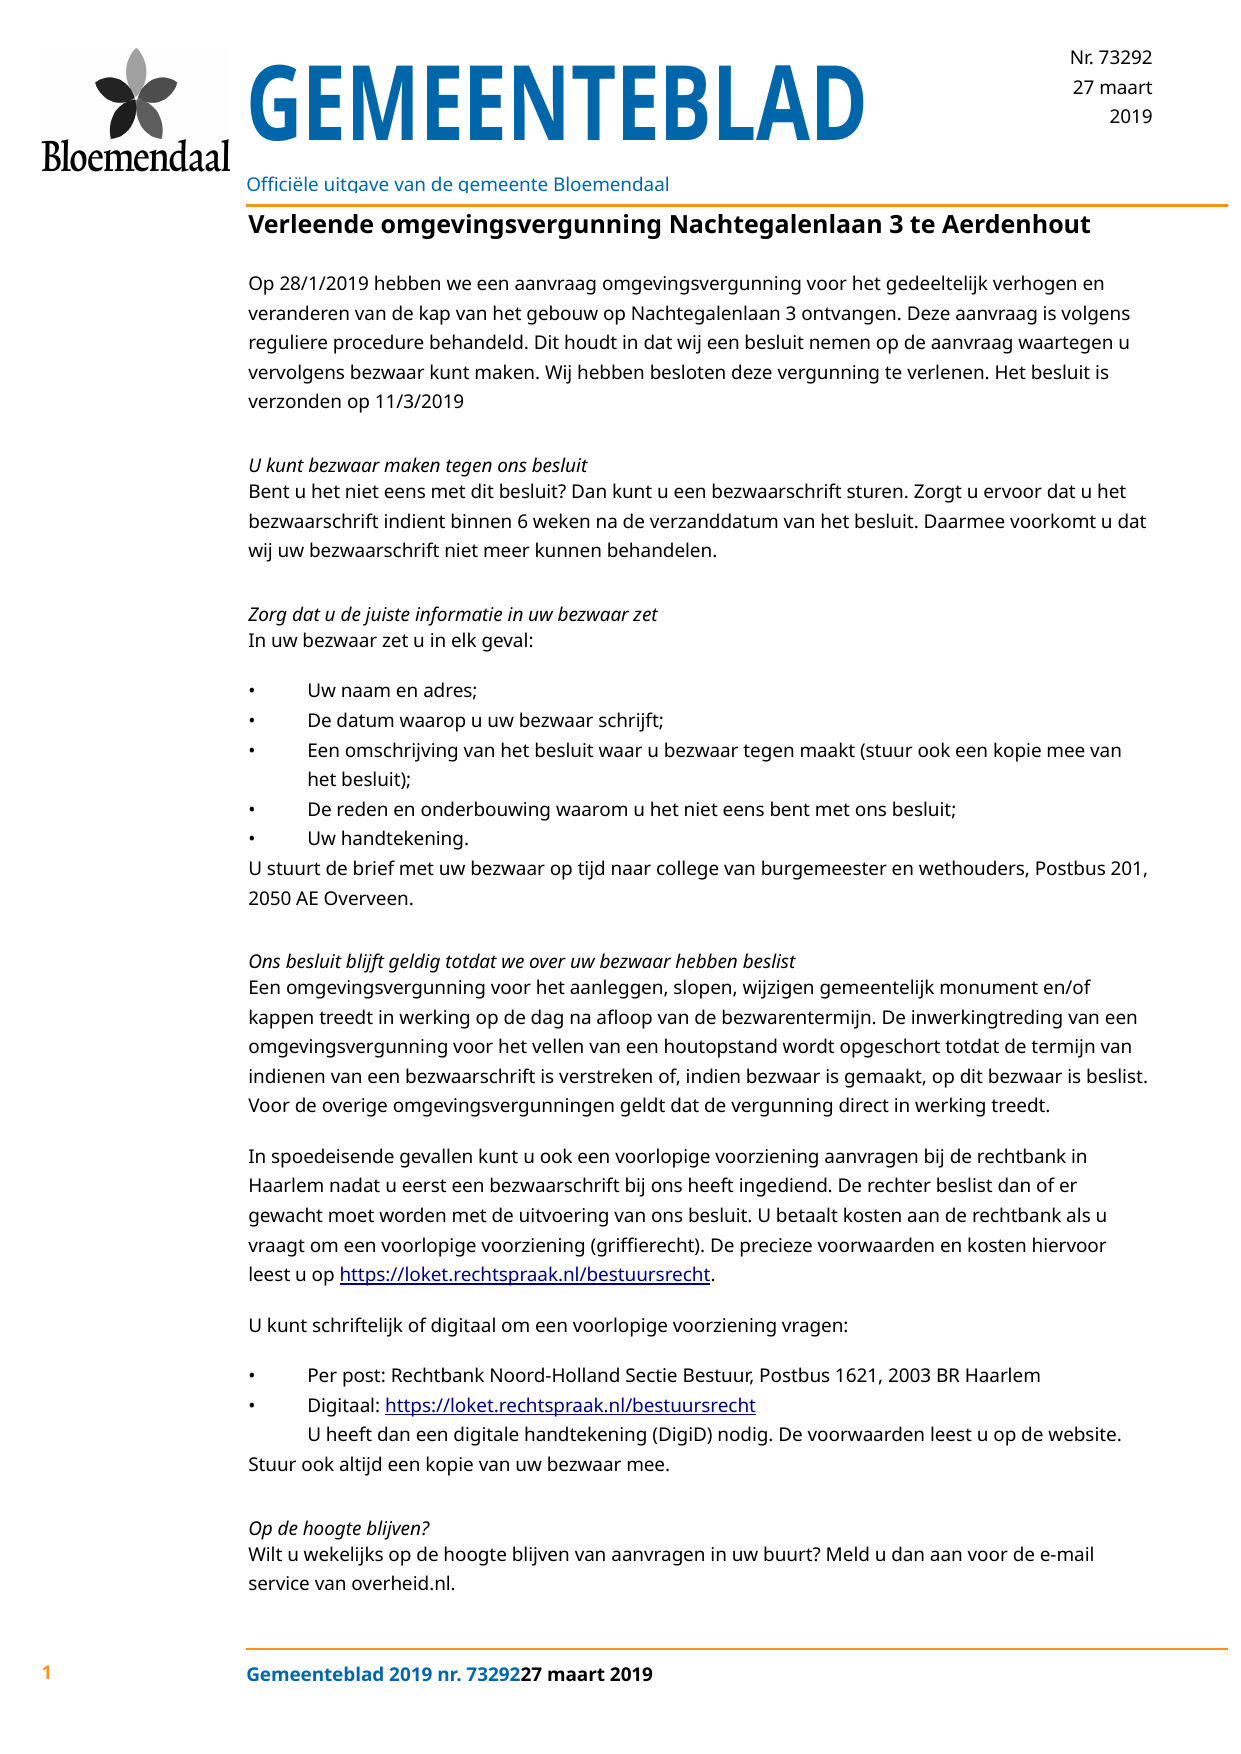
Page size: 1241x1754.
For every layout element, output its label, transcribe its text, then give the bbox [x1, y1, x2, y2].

text Op de hoogte blijven? [248, 1515, 1152, 1541]
text U kunt schriftelijk of digitaal om een voorlopige voorziening vragen: [248, 1312, 1152, 1338]
list Per post: Rechtbank Noord-Holland Sectie Bestuur, Postbus 1621, 2003 BR Haarlem [248, 1362, 1152, 1388]
picture [41, 47, 231, 172]
list Uw handtekening. [248, 826, 1152, 851]
text Ons besluit blijft geldig totdat we over uw bezwaar hebben beslist [248, 949, 1152, 974]
text Verleende omgevingsvergunning Nachtegalenlaan 3 te Aerdenhout [248, 207, 1152, 241]
list De reden en onderbouwing waarom u het niet eens bent met ons besluit; [248, 796, 1152, 822]
list De datum waarop u uw bezwaar schrijft; [248, 707, 1152, 733]
text U stuurt de brief met uw bezwaar op tijd naar college van burgemeester en wethouders, Postbus 201, 2050 AE Overveen. [248, 855, 1152, 910]
text Wilt u wekelijks op de hoogte blijven van aanvragen in uw buurt? Meld u dan aan voor de e-mail service van overheid.nl. [248, 1541, 1152, 1596]
list Een omschrijving van het besluit waar u bezwaar tegen maakt (stuur ook een kopie mee van het besluit); [248, 737, 1152, 792]
list Uw naam en adres; [248, 678, 1152, 703]
text In spoedeisende gevallen kunt u ook een voorlopige voorziening aanvragen bij de rechtbank in Haarlem nadat u eerst een bezwaarschrift bij ons heeft ingediend. De rechter beslist dan of er gewacht moet worden met de uitvoering van ons besluit. U betaalt kosten aan de rechtbank als u vraagt om een voorlopige voorziening (griffierecht). De precieze voorwaarden en kosten hiervoor leest u op https://loket.rechtspraak.nl/bestuursrecht. [248, 1143, 1152, 1287]
list U heeft dan een digitale handtekening (DigiD) nodig. De voorwaarden leest u op de website. [248, 1421, 1152, 1447]
list Digitaal: https://loket.rechtspraak.nl/bestuursrecht [248, 1392, 1152, 1418]
text U kunt bezwaar maken tegen ons besluit [248, 453, 1152, 478]
text In uw bezwaar zet u in elk geval: [248, 627, 1152, 653]
text Een omgevingsvergunning voor het aanleggen, slopen, wijzigen gemeentelijk monument en/of kappen treedt in werking op de dag na afloop van de bezwarentermijn. De inwerkingtreding van een omgevingsvergunning voor het vellen van een houtopstand wordt opgeschort totdat de termijn van indienen van een bezwaarschrift is verstreken of, indien bezwaar is gemaakt, op dit bezwaar is beslist. Voor de overige omgevingsvergunningen geldt dat de vergunning direct in werking treedt. [248, 974, 1152, 1118]
text Zorg dat u de juiste informatie in uw bezwaar zet [248, 601, 1152, 627]
text Stuur ook altijd een kopie van uw bezwaar mee. [248, 1451, 1152, 1477]
text Op 28/1/2019 hebben we een aanvraag omgevingsvergunning voor het gedeeltelijk verhogen en veranderen van de kap van het gebouw op Nachtegalenlaan 3 ontvangen. Deze aanvraag is volgens reguliere procedure behandeld. Dit houdt in dat wij een besluit nemen op de aanvraag waartegen u vervolgens bezwaar kunt maken. Wij hebben besloten deze vergunning te verlenen. Het besluit is verzonden op 11/3/2019 [248, 270, 1152, 414]
text Bent u het niet eens met dit besluit? Dan kunt u een bezwaarschrift sturen. Zorgt u ervoor dat u het bezwaarschrift indient binnen 6 weken na de verzanddatum van het besluit. Daarmee voorkomt u dat wij uw bezwaarschrift niet meer kunnen behandelen. [248, 478, 1152, 563]
